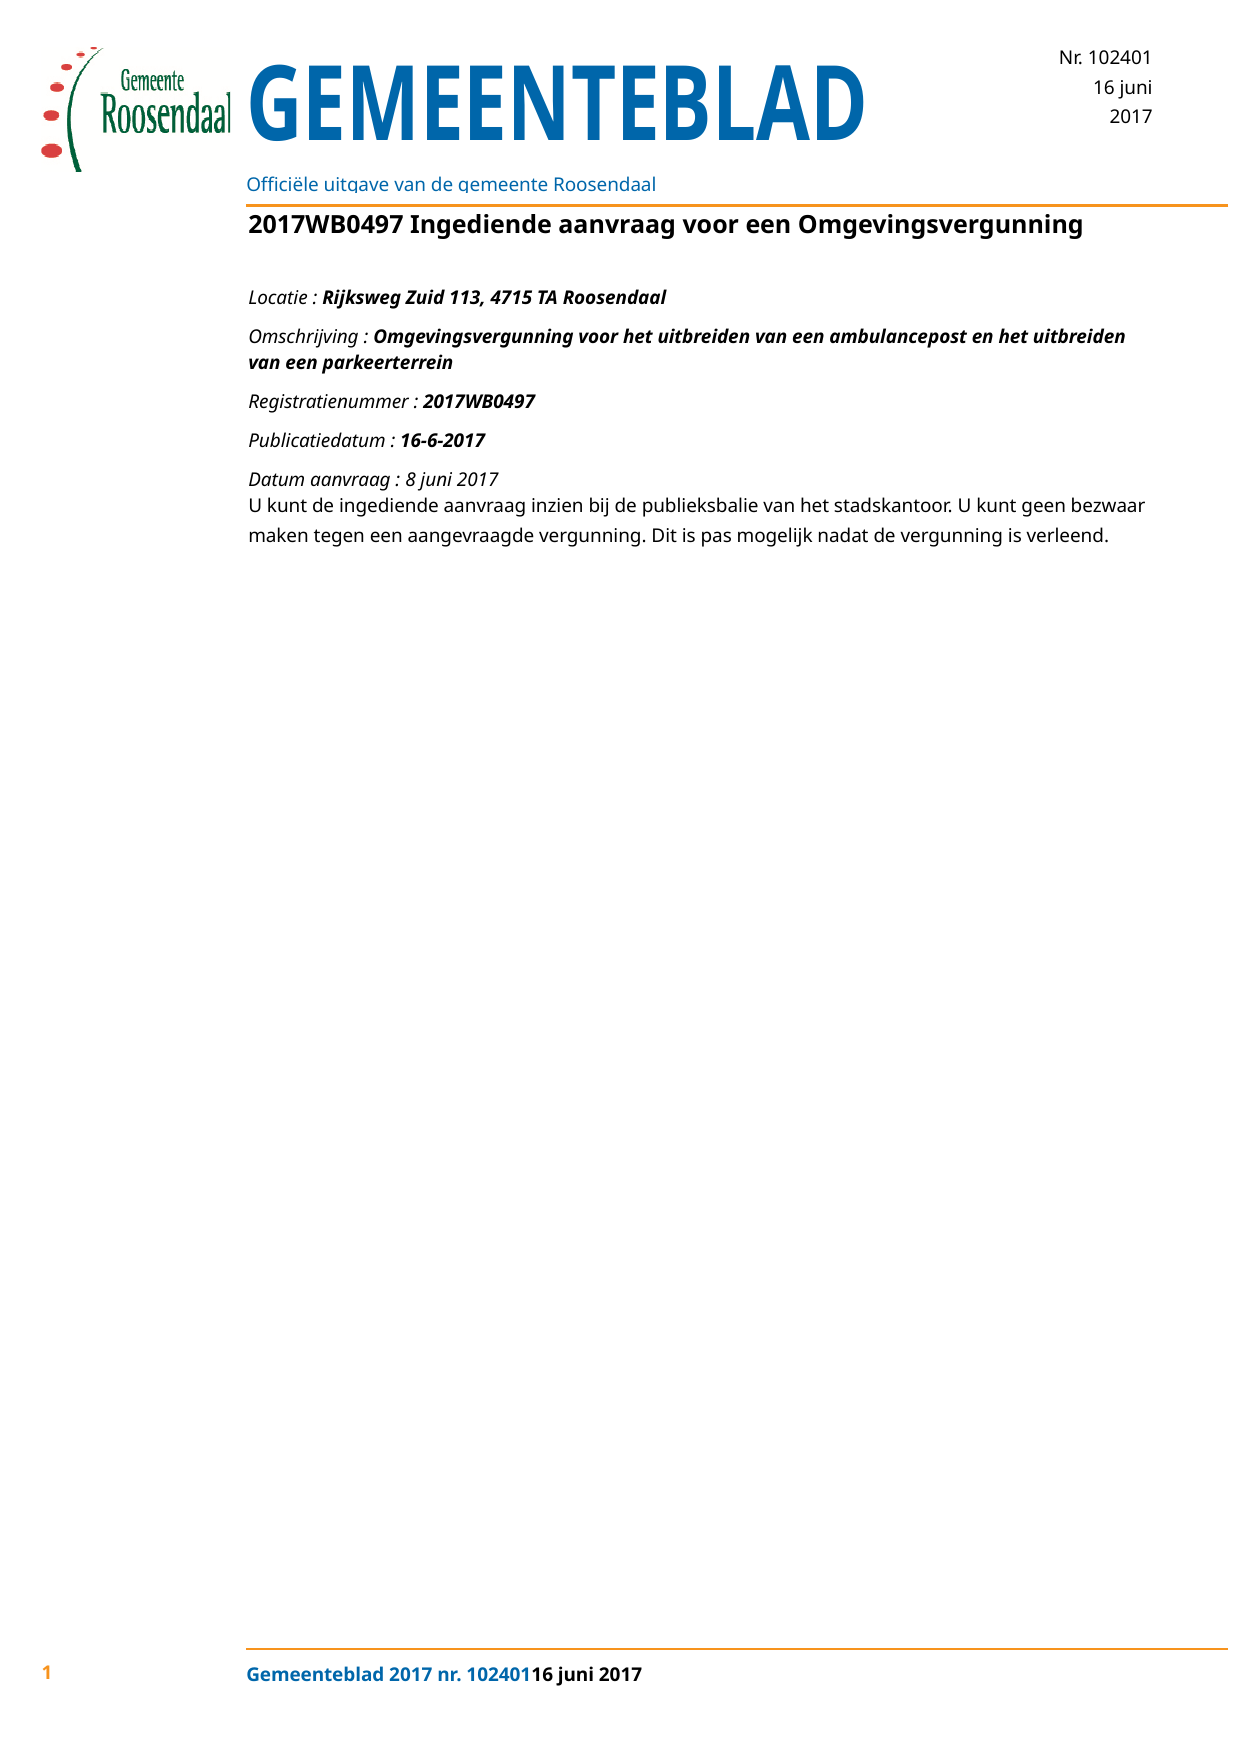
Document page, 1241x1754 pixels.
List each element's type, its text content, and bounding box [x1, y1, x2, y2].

text 2017WB0497 Ingediende aanvraag voor een Omgevingsvergunning [248, 207, 1152, 241]
text U kunt de ingediende aanvraag inzien bij de publieksbalie van het stadskantoor. U kunt geen bezwaar maken tegen een aangevraagde vergunning. Dit is pas mogelijk nadat de vergunning is verleend. [248, 492, 1152, 548]
text Datum aanvraag : 8 juni 2017 [248, 467, 1152, 492]
text Locatie : Rijksweg Zuid 113, 4715 TA Roosendaal [248, 284, 1152, 309]
text Publicatiedatum : 16-6-2017 [248, 427, 1152, 453]
picture [41, 47, 231, 172]
text Omschrijving : Omgevingsvergunning voor het uitbreiden van een ambulancepost en het uitbreiden van een parkeerterrein [248, 323, 1152, 374]
text Registratienummer : 2017WB0497 [248, 388, 1152, 414]
